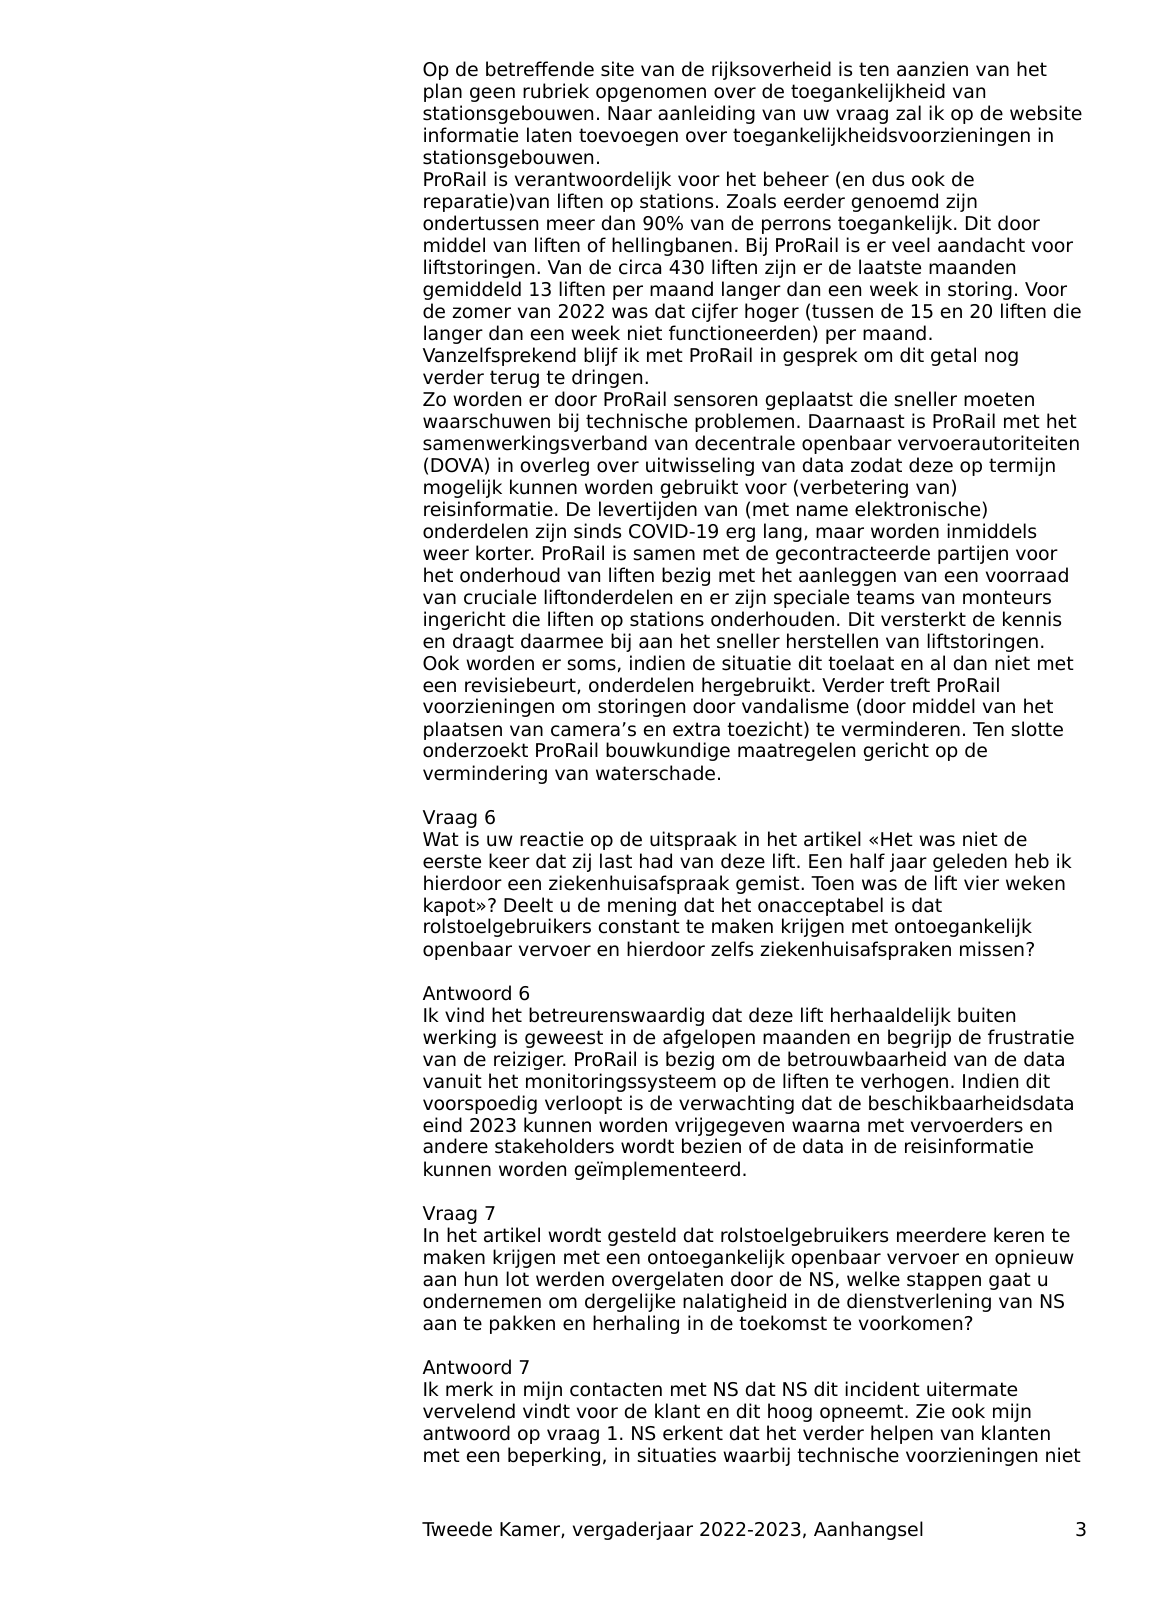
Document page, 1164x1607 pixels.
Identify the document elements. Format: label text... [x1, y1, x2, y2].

text Zo worden er door ProRail sensoren geplaatst die sneller moeten waarschuwen bij technische problemen. Daarnaast is ProRail met het samenwerkingsverband van decentrale openbaar vervoerautoriteiten (DOVA) in overleg over uitwisseling van data zodat deze op termijn mogelijk kunnen worden gebruikt voor (verbetering van) reisinformatie. De levertijden van (met name elektronische) onderdelen zijn sinds COVID-19 erg lang, maar worden inmiddels weer korter. ProRail is samen met de gecontracteerde partijen voor het onderhoud van liften bezig met het aanleggen van een voorraad van cruciale liftonderdelen en er zijn speciale teams van monteurs ingericht die liften op stations onderhouden. Dit versterkt de kennis en draagt daarmee bij aan het sneller herstellen van liftstoringen. Ook worden er soms, indien de situatie dit toelaat en al dan niet met een revisiebeurt, onderdelen hergebruikt. Verder treft ProRail voorzieningen om storingen door vandalisme (door middel van het plaatsen van camera’s en extra toezicht) te verminderen. Ten slotte onderzoekt ProRail bouwkundige maatregelen gericht op de vermindering van waterschade. [422, 389, 1087, 784]
text Ik merk in mijn contacten met NS dat NS dit incident uitermate vervelend vindt voor de klant en dit hoog opneemt. Zie ook mijn antwoord op vraag 1. NS erkent dat het verder helpen van klanten met een beperking, in situaties waarbij technische voorzieningen niet [422, 1379, 1087, 1467]
text Antwoord 7 [422, 1357, 1087, 1379]
text Ik vind het betreurenswaardig dat deze lift herhaaldelijk buiten werking is geweest in de afgelopen maanden en begrijp de frustratie van de reiziger. ProRail is bezig om de betrouwbaarheid van de data vanuit het monitoringssysteem op de liften te verhogen. Indien dit voorspoedig verloopt is de verwachting dat de beschikbaarheidsdata eind 2023 kunnen worden vrijgegeven waarna met vervoerders en andere stakeholders wordt bezien of de data in de reisinformatie kunnen worden geïmplementeerd. [422, 1004, 1087, 1180]
text Vraag 6 [422, 807, 1087, 828]
text Wat is uw reactie op de uitspraak in het artikel «Het was niet de eerste keer dat zij last had van deze lift. Een half jaar geleden heb ik hierdoor een ziekenhuisafspraak gemist. Toen was de lift vier weken kapot»? Deelt u de mening dat het onacceptabel is dat rolstoelgebruikers constant te maken krijgen met ontoegankelijk openbaar vervoer en hierdoor zelfs ziekenhuisafspraken missen? [422, 828, 1087, 960]
text ProRail is verantwoordelijk voor het beheer (en dus ook de reparatie)van liften op stations. Zoals eerder genoemd zijn ondertussen meer dan 90% van de perrons toegankelijk. Dit door middel van liften of hellingbanen. Bij ProRail is er veel aandacht voor liftstoringen. Van de circa 430 liften zijn er de laatste maanden gemiddeld 13 liften per maand langer dan een week in storing. Voor de zomer van 2022 was dat cijfer hoger (tussen de 15 en 20 liften die langer dan een week niet functioneerden) per maand. Vanzelfsprekend blijf ik met ProRail in gesprek om dit getal nog verder terug te dringen. [422, 169, 1087, 389]
text Vraag 7 [422, 1203, 1087, 1224]
text In het artikel wordt gesteld dat rolstoelgebruikers meerdere keren te maken krijgen met een ontoegankelijk openbaar vervoer en opnieuw aan hun lot werden overgelaten door de NS, welke stappen gaat u ondernemen om dergelijke nalatigheid in de dienstverlening van NS aan te pakken en herhaling in de toekomst te voorkomen? [422, 1224, 1087, 1334]
text Op de betreffende site van de rijksoverheid is ten aanzien van het plan geen rubriek opgenomen over de toegankelijkheid van stationsgebouwen. Naar aanleiding van uw vraag zal ik op de website informatie laten toevoegen over toegankelijkheidsvoorzieningen in stationsgebouwen. [422, 59, 1087, 169]
text Antwoord 6 [422, 983, 1087, 1004]
